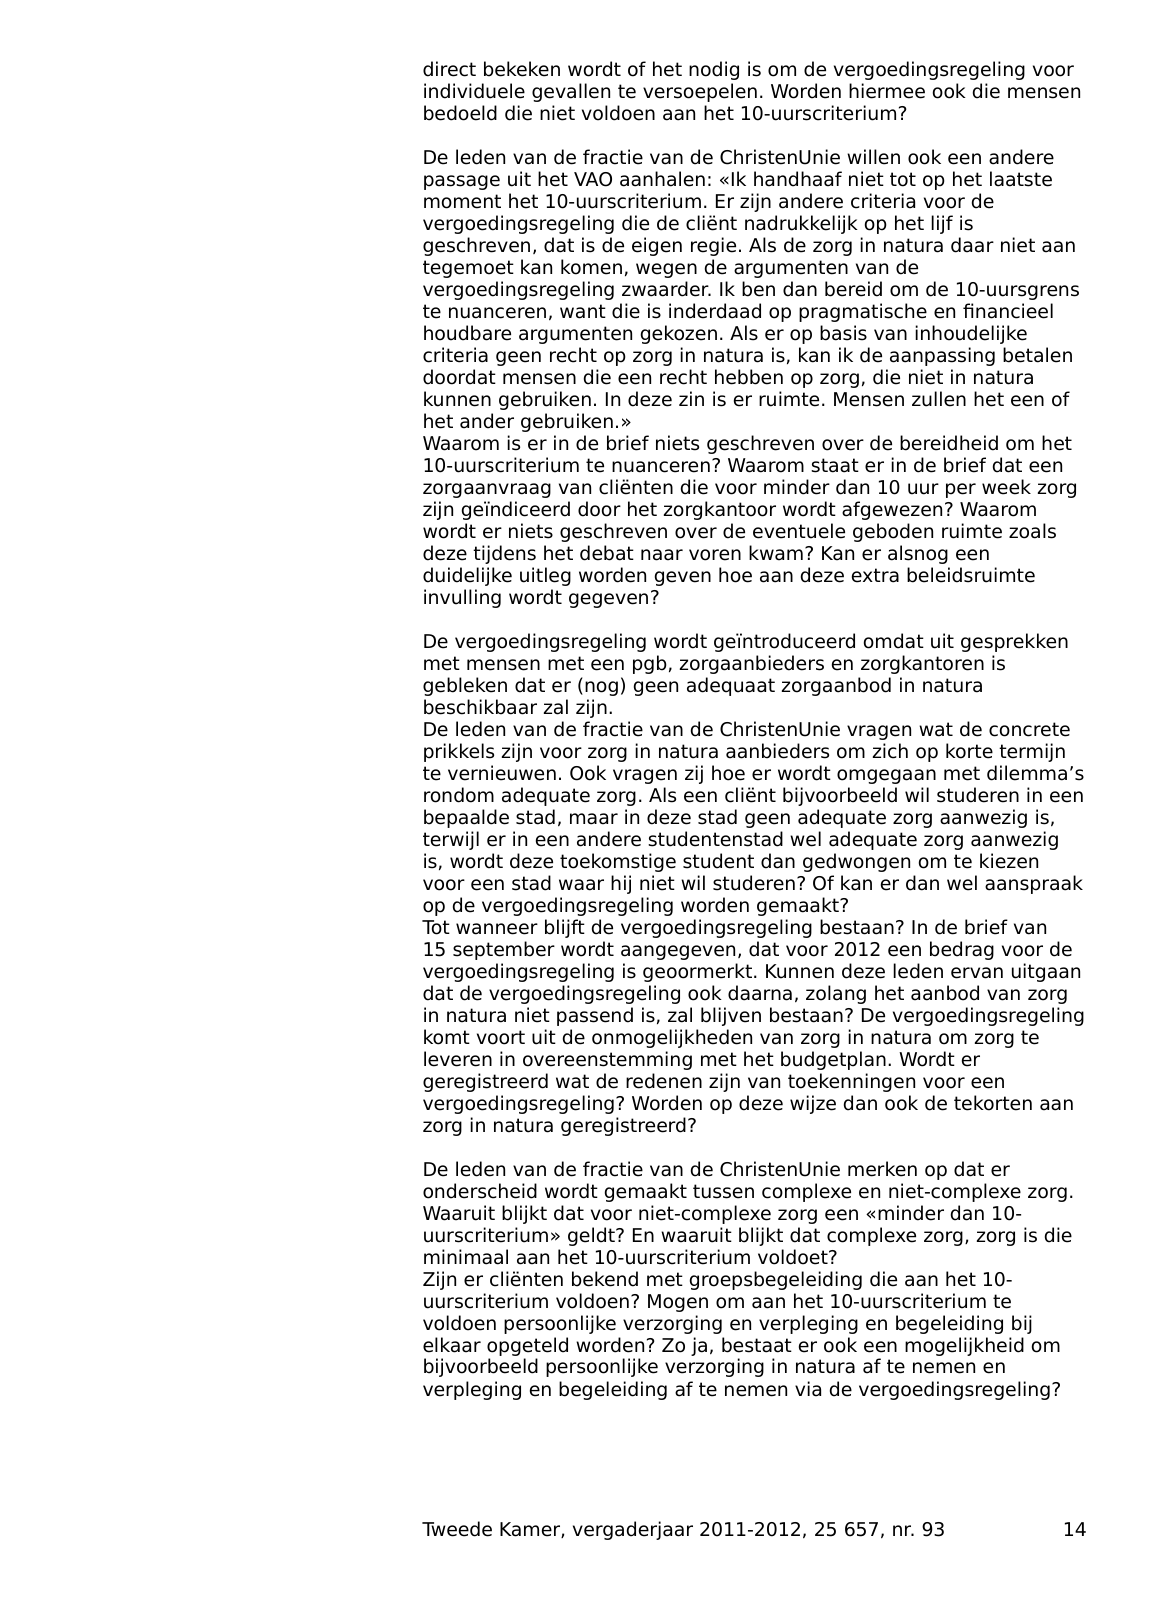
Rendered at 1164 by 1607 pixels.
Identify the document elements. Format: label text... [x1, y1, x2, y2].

text De vergoedingsregeling wordt geïntroduceerd omdat uit gesprekken met mensen met een pgb, zorgaanbieders en zorgkantoren is gebleken dat er (nog) geen adequaat zorgaanbod in natura beschikbaar zal zijn. [422, 631, 1087, 719]
text Tot wanneer blijft de vergoedingsregeling bestaan? In de brief van 15 september wordt aangegeven, dat voor 2012 een bedrag voor de vergoedingsregeling is geoormerkt. Kunnen deze leden ervan uitgaan dat de vergoedingsregeling ook daarna, zolang het aanbod van zorg in natura niet passend is, zal blijven bestaan? De vergoedingsregeling komt voort uit de onmogelijkheden van zorg in natura om zorg te leveren in overeenstemming met het budgetplan. Wordt er geregistreerd wat de redenen zijn van toekenningen voor een vergoedingsregeling? Worden op deze wijze dan ook de tekorten aan zorg in natura geregistreerd? [422, 917, 1087, 1136]
text De leden van de fractie van de ChristenUnie merken op dat er onderscheid wordt gemaakt tussen complexe en niet-complexe zorg. Waaruit blijkt dat voor niet-complexe zorg een «minder dan 10-uurscriterium» geldt? En waaruit blijkt dat complexe zorg, zorg is die minimaal aan het 10-uurscriterium voldoet? [422, 1159, 1087, 1268]
text direct bekeken wordt of het nodig is om de vergoedingsregeling voor individuele gevallen te versoepelen. Worden hiermee ook die mensen bedoeld die niet voldoen aan het 10-uurscriterium? [422, 59, 1087, 125]
text Waarom is er in de brief niets geschreven over de bereidheid om het 10-uurscriterium te nuanceren? Waarom staat er in de brief dat een zorgaanvraag van cliënten die voor minder dan 10 uur per week zorg zijn geïndiceerd door het zorgkantoor wordt afgewezen? Waarom wordt er niets geschreven over de eventuele geboden ruimte zoals deze tijdens het debat naar voren kwam? Kan er alsnog een duidelijke uitleg worden geven hoe aan deze extra beleidsruimte invulling wordt gegeven? [422, 433, 1087, 609]
text De leden van de fractie van de ChristenUnie willen ook een andere passage uit het VAO aanhalen: «Ik handhaaf niet tot op het laatste moment het 10-uurscriterium. Er zijn andere criteria voor de vergoedingsregeling die de cliënt nadrukkelijk op het lijf is geschreven, dat is de eigen regie. Als de zorg in natura daar niet aan tegemoet kan komen, wegen de argumenten van de vergoedingsregeling zwaarder. Ik ben dan bereid om de 10-uursgrens te nuanceren, want die is inderdaad op pragmatische en financieel houdbare argumenten gekozen. Als er op basis van inhoudelijke criteria geen recht op zorg in natura is, kan ik de aanpassing betalen doordat mensen die een recht hebben op zorg, die niet in natura kunnen gebruiken. In deze zin is er ruimte. Mensen zullen het een of het ander gebruiken.» [422, 147, 1087, 433]
text Zijn er cliënten bekend met groepsbegeleiding die aan het 10-uurscriterium voldoen? Mogen om aan het 10-uurscriterium te voldoen persoonlijke verzorging en verpleging en begeleiding bij elkaar opgeteld worden? Zo ja, bestaat er ook een mogelijkheid om bijvoorbeeld persoonlijke verzorging in natura af te nemen en verpleging en begeleiding af te nemen via de vergoedingsregeling? [422, 1268, 1087, 1400]
text De leden van de fractie van de ChristenUnie vragen wat de concrete prikkels zijn voor zorg in natura aanbieders om zich op korte termijn te vernieuwen. Ook vragen zij hoe er wordt omgegaan met dilemma’s rondom adequate zorg. Als een cliënt bijvoorbeeld wil studeren in een bepaalde stad, maar in deze stad geen adequate zorg aanwezig is, terwijl er in een andere studentenstad wel adequate zorg aanwezig is, wordt deze toekomstige student dan gedwongen om te kiezen voor een stad waar hij niet wil studeren? Of kan er dan wel aanspraak op de vergoedingsregeling worden gemaakt? [422, 719, 1087, 917]
